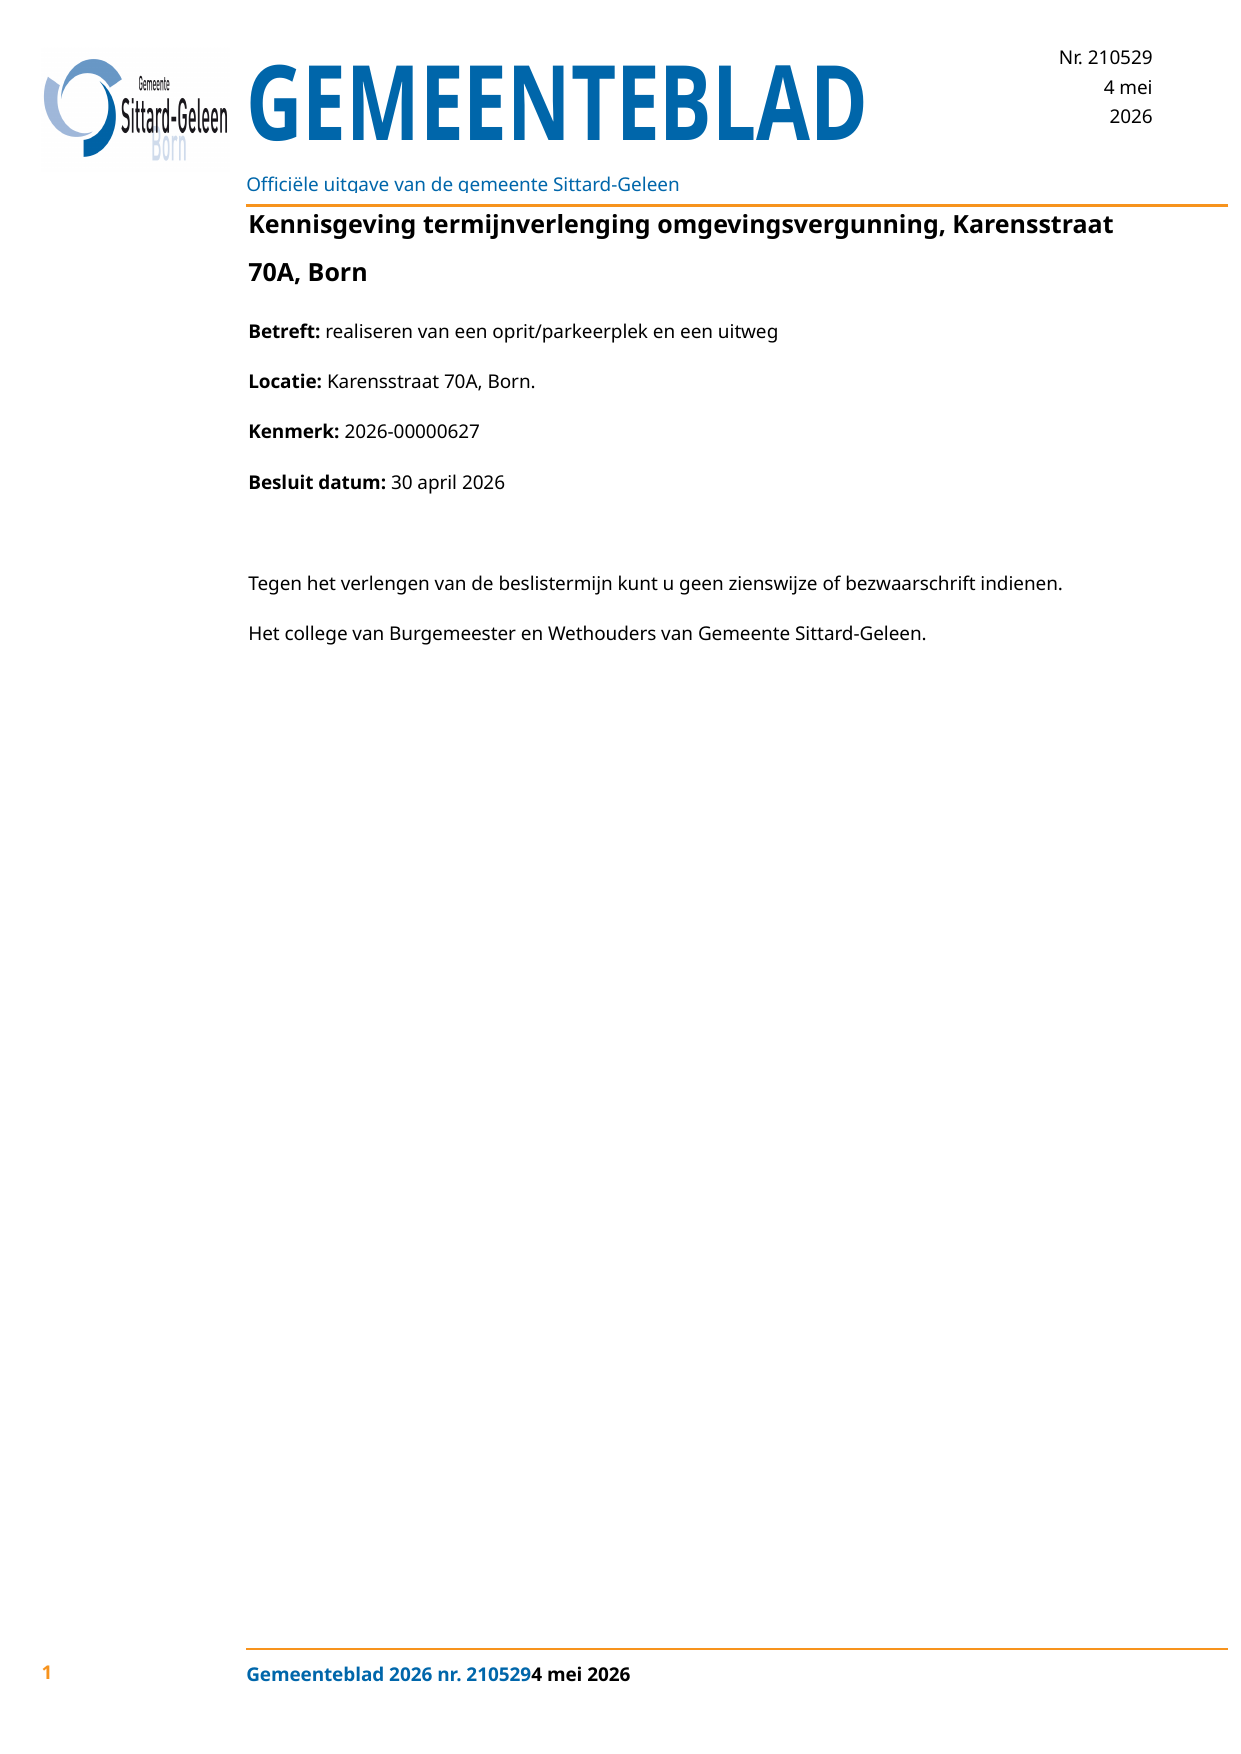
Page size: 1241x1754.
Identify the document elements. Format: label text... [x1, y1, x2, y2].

text Kenmerk: 2026-00000627 [248, 419, 1152, 444]
text Kennisgeving termijnverlenging omgevingsvergunning, Karensstraat 70A, Born [248, 207, 1152, 288]
text Besluit datum: 30 april 2026 [248, 469, 1152, 495]
text Het college van Burgemeester en Wethouders van Gemeente Sittard-Geleen. [248, 620, 1152, 646]
text Tegen het verlengen van de beslistermijn kunt u geen zienswijze of bezwaarschrift indienen. [248, 570, 1152, 596]
text Betreft: realiseren van een oprit/parkeerplek en een uitweg [248, 318, 1152, 344]
text Locatie: Karensstraat 70A, Born. [248, 368, 1152, 394]
picture [41, 47, 231, 172]
